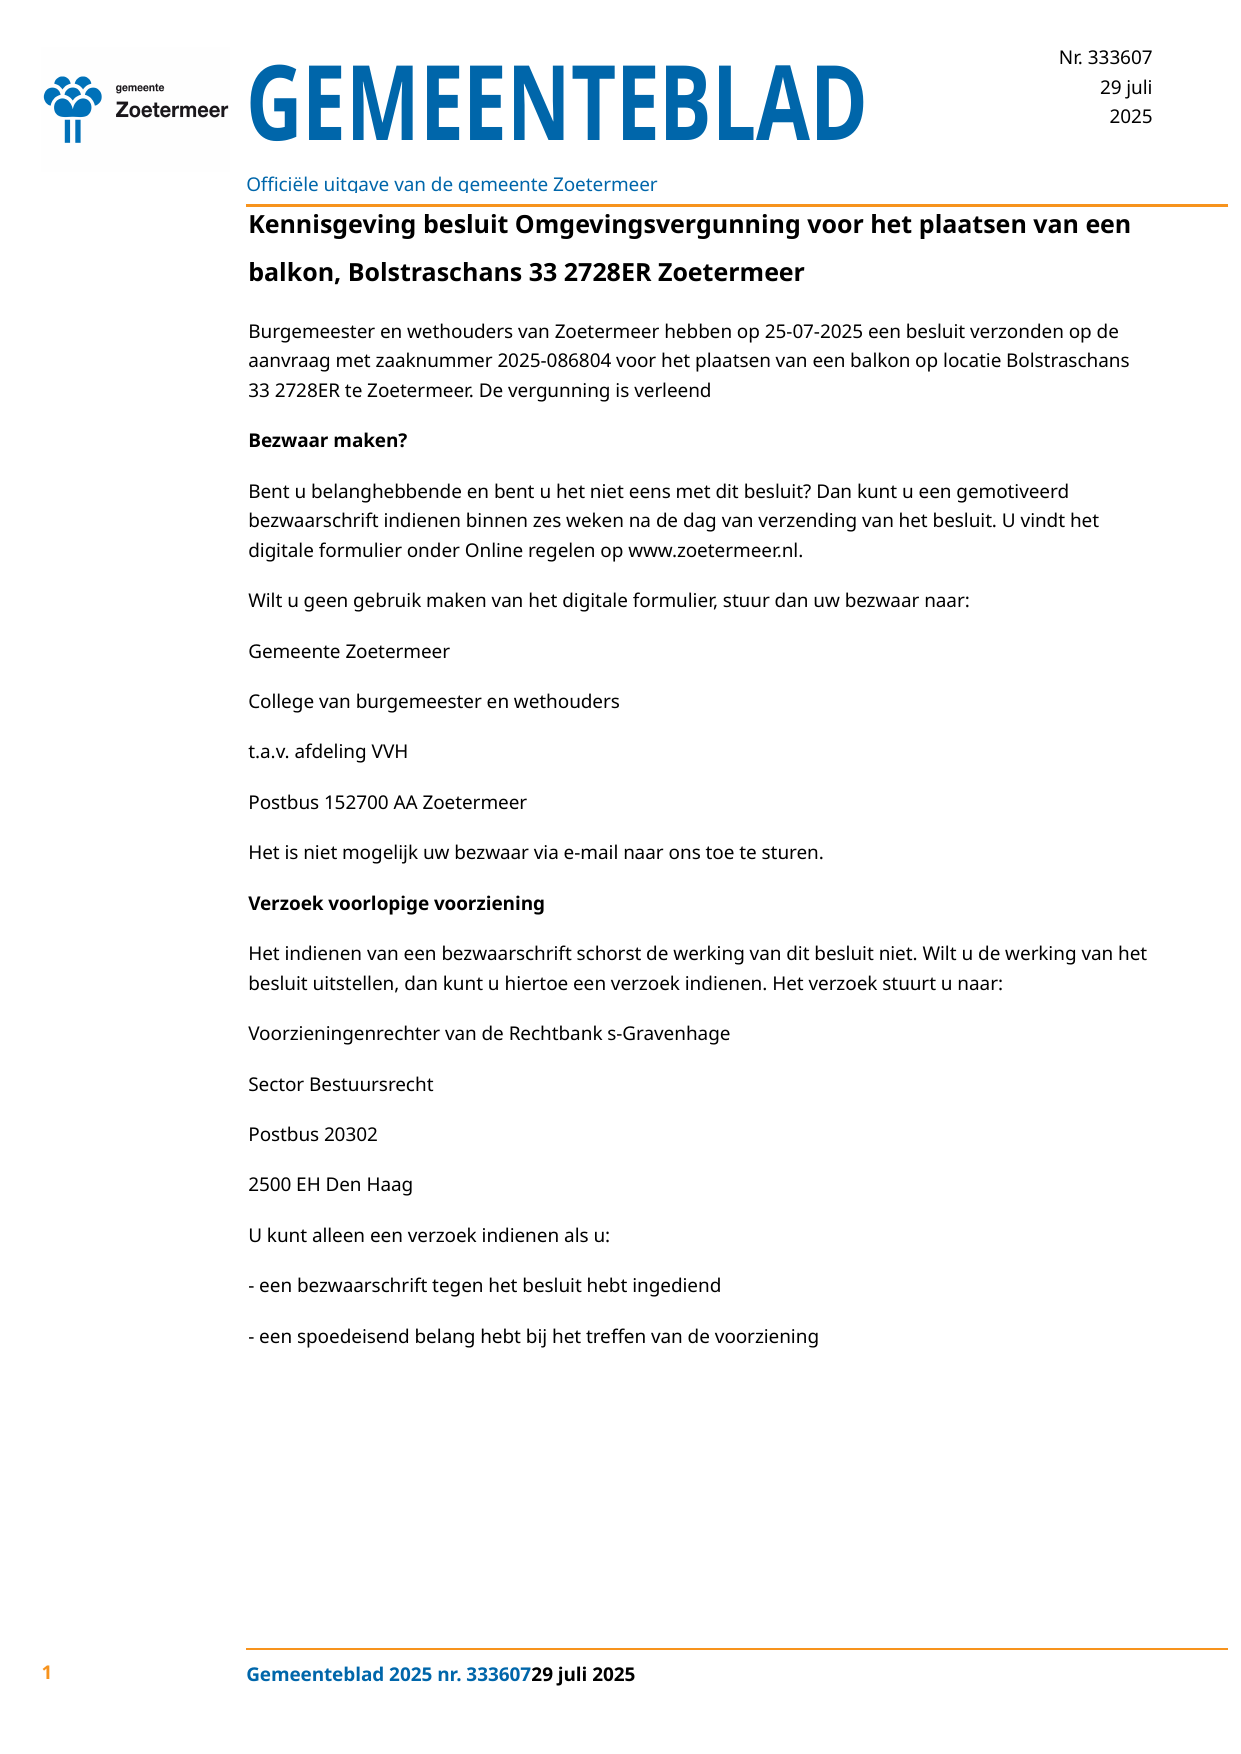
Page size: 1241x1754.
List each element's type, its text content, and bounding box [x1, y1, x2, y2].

text Burgemeester en wethouders van Zoetermeer hebben op 25-07-2025 een besluit verzonden op de aanvraag met zaaknummer 2025-086804 voor het plaatsen van een balkon op locatie Bolstraschans 33 2728ER te Zoetermeer. De vergunning is verleend [248, 318, 1152, 403]
text Bent u belanghebbende en bent u het niet eens met dit besluit? Dan kunt u een gemotiveerd bezwaarschrift indienen binnen zes weken na de dag van verzending van het besluit. U vindt het digitale formulier onder Online regelen op www.zoetermeer.nl. [248, 478, 1152, 563]
text Postbus 152700 AA Zoetermeer [248, 789, 1152, 815]
text Het indienen van een bezwaarschrift schorst de werking van dit besluit niet. Wilt u de werking van het besluit uitstellen, dan kunt u hiertoe een verzoek indienen. Het verzoek stuurt u naar: [248, 940, 1152, 996]
text 2500 EH Den Haag [248, 1172, 1152, 1197]
text Bezwaar maken? [248, 427, 1152, 453]
text Verzoek voorlopige voorziening [248, 890, 1152, 916]
picture [41, 47, 231, 172]
text Wilt u geen gebruik maken van het digitale formulier, stuur dan uw bezwaar naar: [248, 587, 1152, 613]
text Sector Bestuursrecht [248, 1071, 1152, 1097]
text Kennisgeving besluit Omgevingsvergunning voor het plaatsen van een balkon, Bolstraschans 33 2728ER Zoetermeer [248, 207, 1152, 288]
text U kunt alleen een verzoek indienen als u: [248, 1222, 1152, 1248]
text Het is niet mogelijk uw bezwaar via e-mail naar ons toe te sturen. [248, 839, 1152, 865]
text College van burgemeester en wethouders [248, 688, 1152, 714]
text Postbus 20302 [248, 1121, 1152, 1147]
text Gemeente Zoetermeer [248, 638, 1152, 664]
text t.a.v. afdeling VVH [248, 739, 1152, 764]
text - een spoedeisend belang hebt bij het treffen van de voorziening [248, 1323, 1152, 1349]
text - een bezwaarschrift tegen het besluit hebt ingediend [248, 1272, 1152, 1298]
text Voorzieningenrechter van de Rechtbank s-Gravenhage [248, 1020, 1152, 1046]
